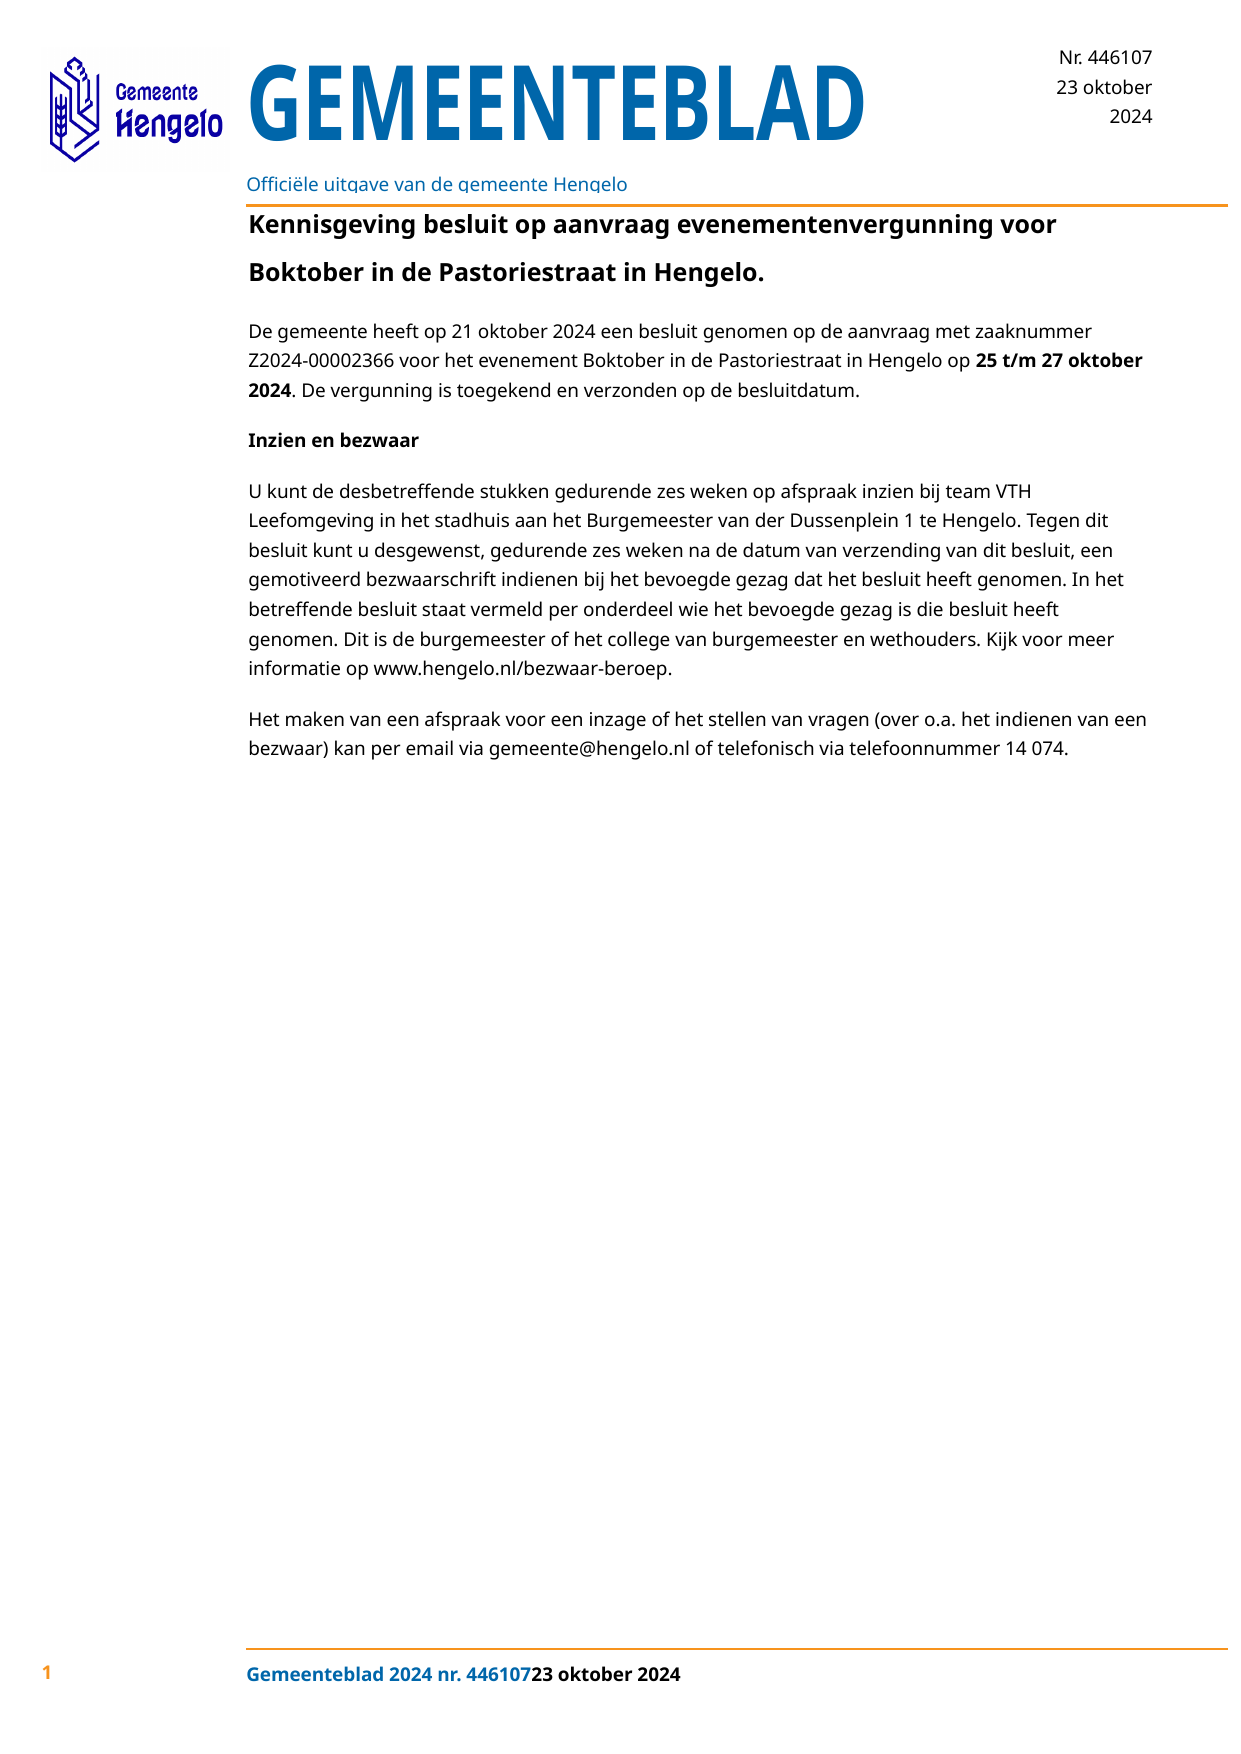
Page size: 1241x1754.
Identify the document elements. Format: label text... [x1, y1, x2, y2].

picture [41, 47, 231, 172]
text Kennisgeving besluit op aanvraag evenementenvergunning voor Boktober in de Pastoriestraat in Hengelo. [248, 207, 1152, 288]
text De gemeente heeft op 21 oktober 2024 een besluit genomen op de aanvraag met zaaknummer Z2024-00002366 voor het evenement Boktober in de Pastoriestraat in Hengelo op 25 t/m 27 oktober 2024. De vergunning is toegekend en verzonden op de besluitdatum. [248, 318, 1152, 403]
text Het maken van een afspraak voor een inzage of het stellen van vragen (over o.a. het indienen van een bezwaar) kan per email via gemeente@hengelo.nl of telefonisch via telefoonnummer 14 074. [248, 706, 1152, 761]
text U kunt de desbetreffende stukken gedurende zes weken op afspraak inzien bij team VTH Leefomgeving in het stadhuis aan het Burgemeester van der Dussenplein 1 te Hengelo. Tegen dit besluit kunt u desgewenst, gedurende zes weken na de datum van verzending van dit besluit, een gemotiveerd bezwaarschrift indienen bij het bevoegde gezag dat het besluit heeft genomen. In het betreffende besluit staat vermeld per onderdeel wie het bevoegde gezag is die besluit heeft genomen. Dit is de burgemeester of het college van burgemeester en wethouders. Kijk voor meer informatie op www.hengelo.nl/bezwaar-beroep. [248, 478, 1152, 681]
text Inzien en bezwaar [248, 427, 1152, 453]
